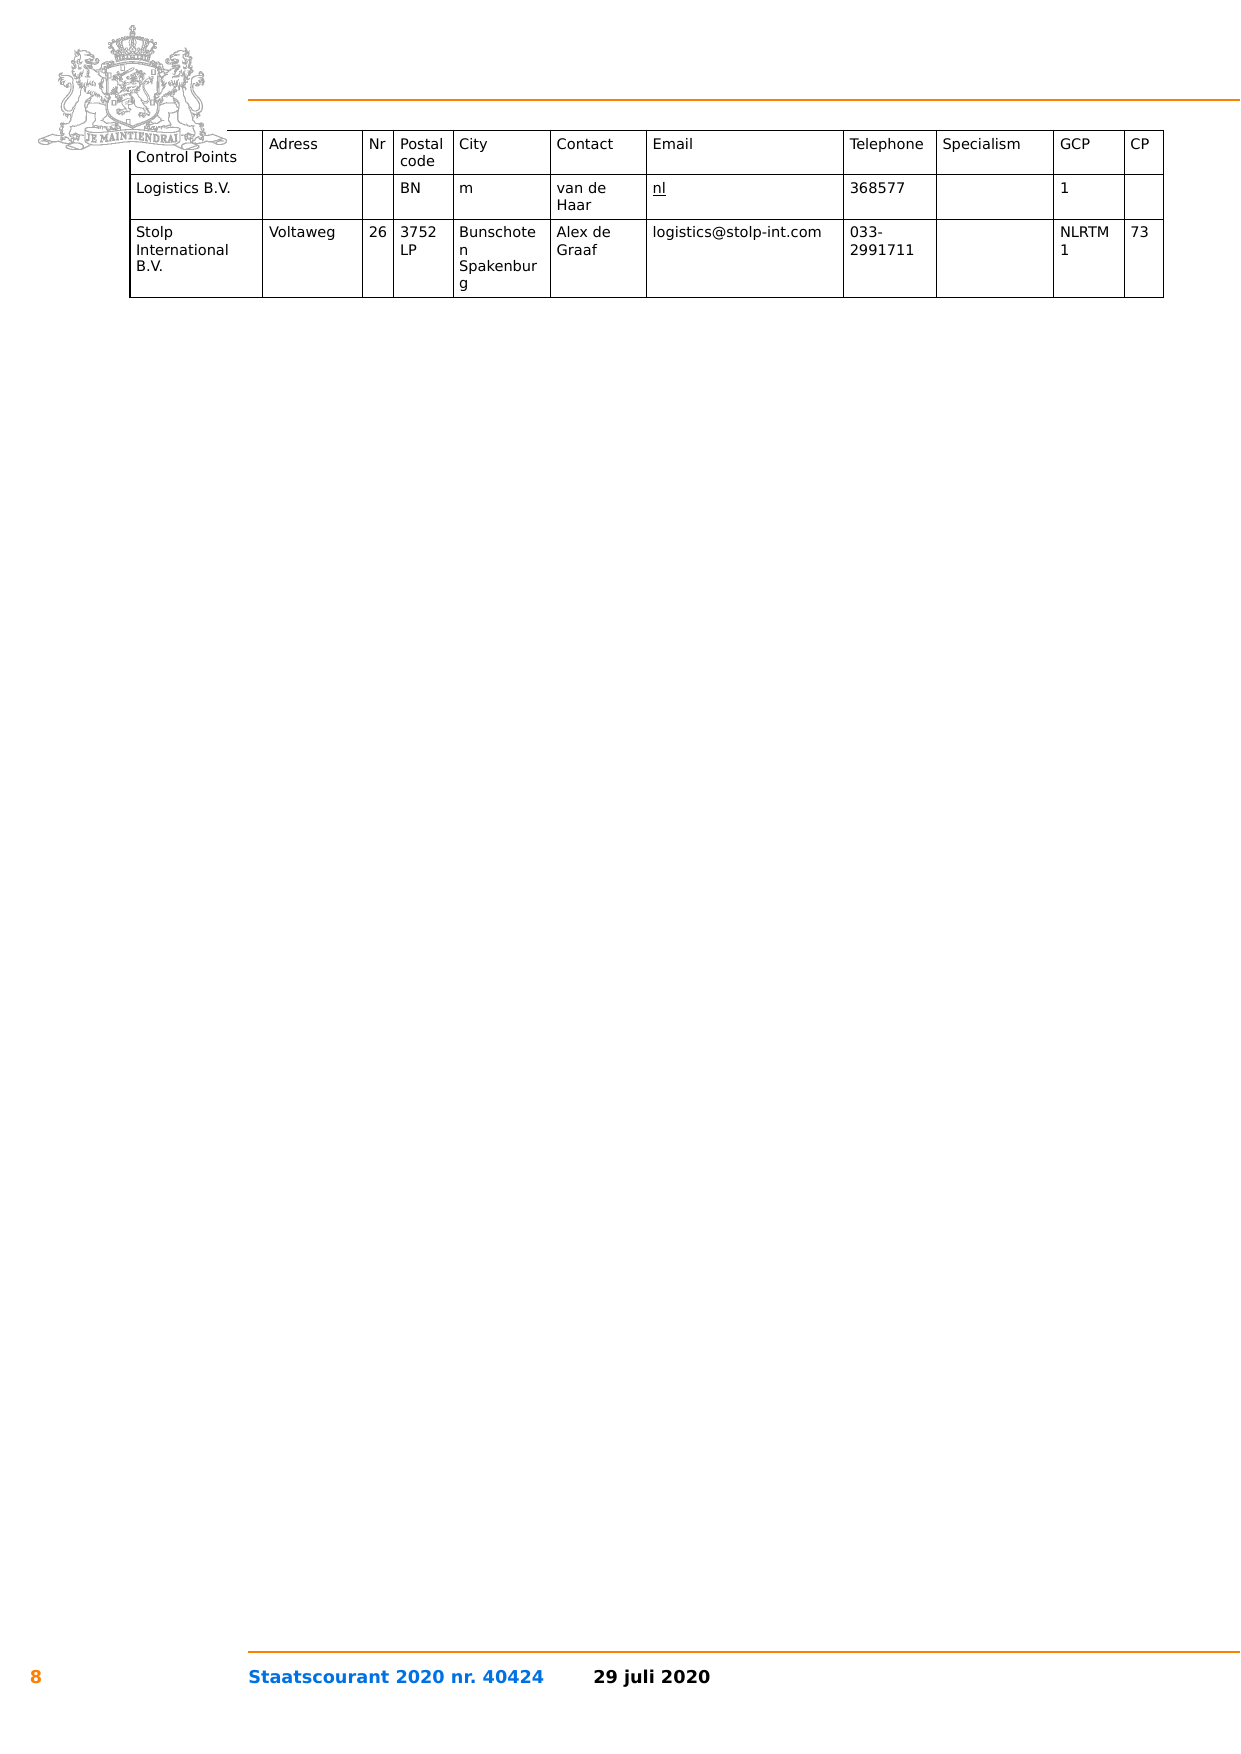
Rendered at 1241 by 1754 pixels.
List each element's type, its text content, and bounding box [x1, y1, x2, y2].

table_header Specialism [937, 131, 1053, 174]
table_header Nr [363, 131, 393, 174]
table_cell 73 [1125, 220, 1163, 297]
table_cell BN [394, 175, 453, 219]
table_cell nl [647, 175, 843, 219]
table_header Contact [551, 131, 646, 174]
table_cell [263, 175, 362, 219]
table_cell 368577 [844, 175, 936, 219]
table_header Control Points [131, 131, 262, 174]
table_header Telephone [844, 131, 936, 174]
table_header Adress [263, 131, 362, 174]
table_cell 1 [1054, 175, 1124, 219]
table_cell [363, 175, 393, 219]
table_cell Voltaweg [263, 220, 362, 297]
table_header CP [1125, 131, 1163, 174]
table_cell Logistics B.V. [131, 175, 262, 219]
table_cell 26 [363, 220, 393, 297]
table_cell m [454, 175, 550, 219]
table_cell 3752 LP [394, 220, 453, 297]
table_cell [937, 175, 1053, 219]
table_cell 033-2991711 [844, 220, 936, 297]
table_cell Alex de Graaf [551, 220, 646, 297]
table_header Email [647, 131, 843, 174]
table_cell Bunschoten Spakenburg [454, 220, 550, 297]
table_header GCP [1054, 131, 1124, 174]
table_header City [454, 131, 550, 174]
table_cell van de Haar [551, 175, 646, 219]
picture [38, 25, 227, 150]
table_cell logistics@stolp-int.com [647, 220, 843, 297]
table_cell Stolp International B.V. [131, 220, 262, 297]
table_cell [1125, 175, 1163, 219]
table_header Postal code [394, 131, 453, 174]
table_cell NLRTM1 [1054, 220, 1124, 297]
table_cell [937, 220, 1053, 297]
